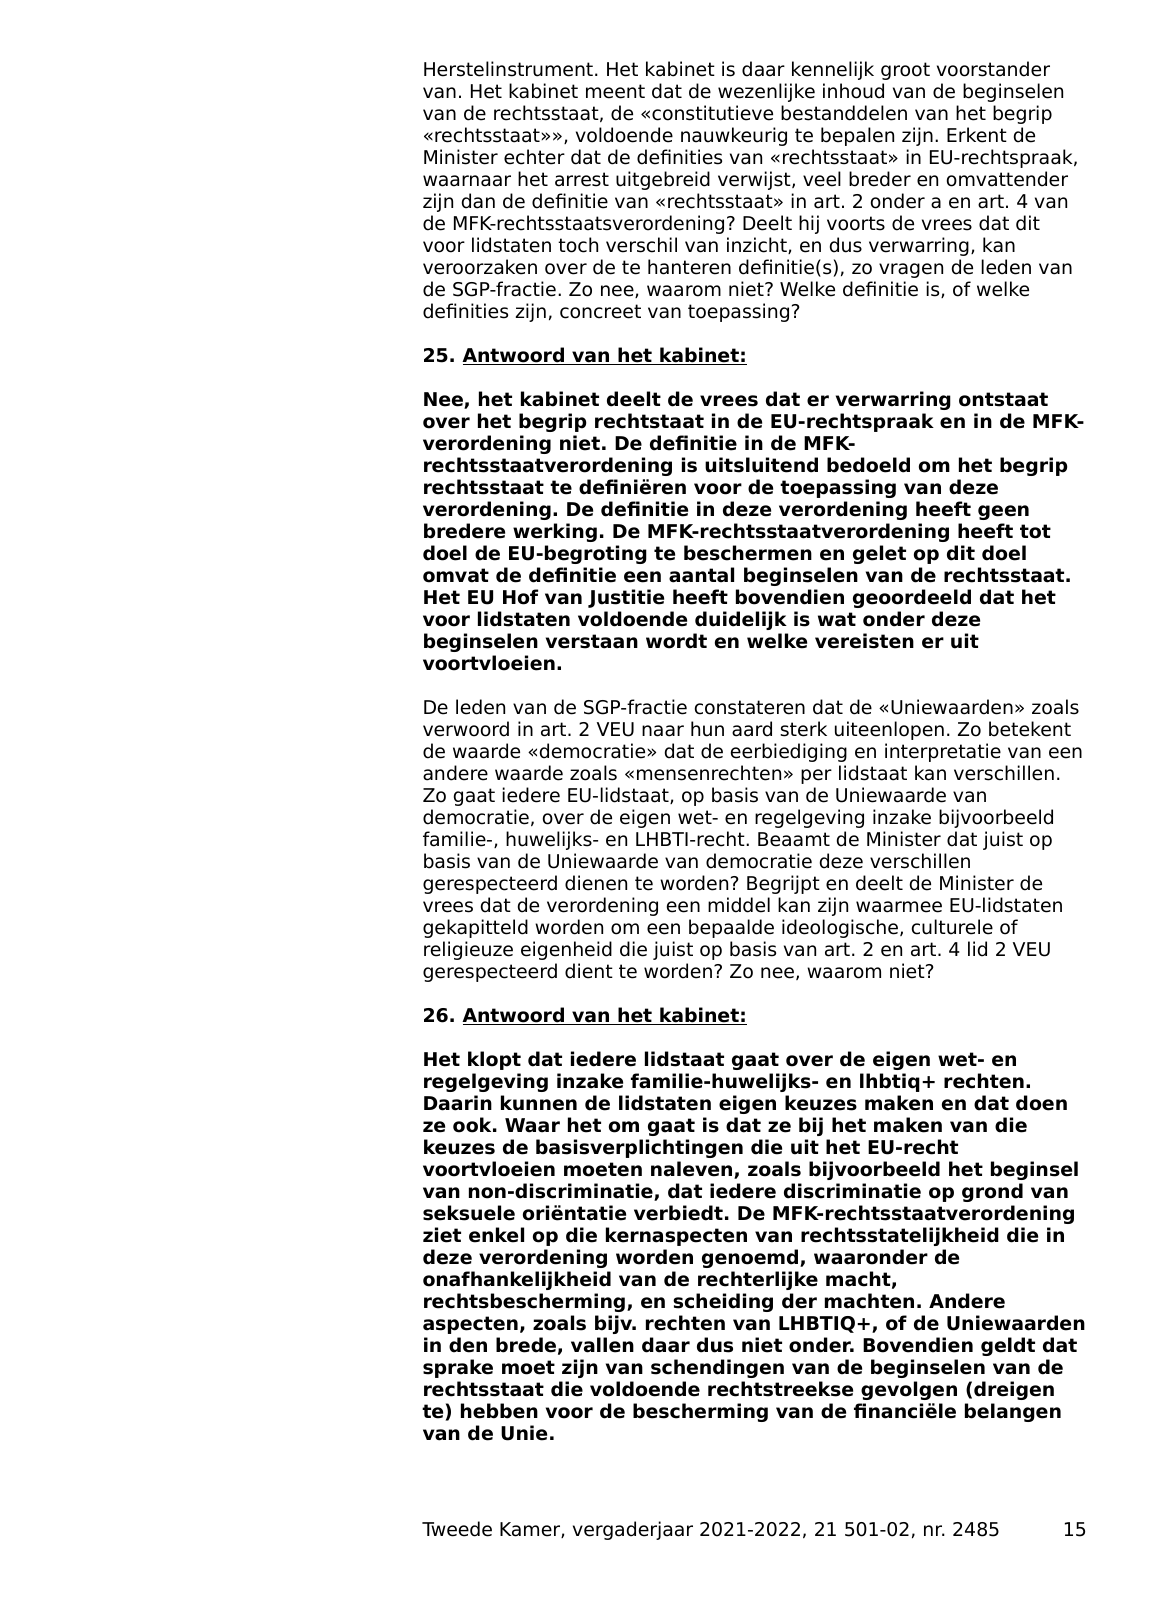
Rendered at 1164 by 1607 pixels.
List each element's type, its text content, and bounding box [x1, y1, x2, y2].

subtitle 25. Antwoord van het kabinet: [422, 345, 1087, 367]
text De leden van de SGP-fractie constateren dat de «Uniewaarden» zoals verwoord in art. 2 VEU naar hun aard sterk uiteenlopen. Zo betekent de waarde «democratie» dat de eerbiediging en interpretatie van een andere waarde zoals «mensenrechten» per lidstaat kan verschillen. Zo gaat iedere EU-lidstaat, op basis van de Uniewaarde van democratie, over de eigen wet- en regelgeving inzake bijvoorbeeld familie-, huwelijks- en LHBTI-recht. Beaamt de Minister dat juist op basis van de Uniewaarde van democratie deze verschillen gerespecteerd dienen te worden? Begrijpt en deelt de Minister de vrees dat de verordening een middel kan zijn waarmee EU-lidstaten gekapitteld worden om een bepaalde ideologische, culturele of religieuze eigenheid die juist op basis van art. 2 en art. 4 lid 2 VEU gerespecteerd dient te worden? Zo nee, waarom niet? [422, 697, 1087, 983]
text Herstelinstrument. Het kabinet is daar kennelijk groot voorstander van. Het kabinet meent dat de wezenlijke inhoud van de beginselen van de rechtsstaat, de «constitutieve bestanddelen van het begrip «rechtsstaat»», voldoende nauwkeurig te bepalen zijn. Erkent de Minister echter dat de definities van «rechtsstaat» in EU-rechtspraak, waarnaar het arrest uitgebreid verwijst, veel breder en omvattender zijn dan de definitie van «rechtsstaat» in art. 2 onder a en art. 4 van de MFK-rechtsstaatsverordening? Deelt hij voorts de vrees dat dit voor lidstaten toch verschil van inzicht, en dus verwarring, kan veroorzaken over de te hanteren definitie(s), zo vragen de leden van de SGP-fractie. Zo nee, waarom niet? Welke definitie is, of welke definities zijn, concreet van toepassing? [422, 59, 1087, 323]
text Het klopt dat iedere lidstaat gaat over de eigen wet- en regelgeving inzake familie-huwelijks- en lhbtiq+ rechten. Daarin kunnen de lidstaten eigen keuzes maken en dat doen ze ook. Waar het om gaat is dat ze bij het maken van die keuzes de basisverplichtingen die uit het EU-recht voortvloeien moeten naleven, zoals bijvoorbeeld het beginsel van non-discriminatie, dat iedere discriminatie op grond van seksuele oriëntatie verbiedt. De MFK-rechtsstaatverordening ziet enkel op die kernaspecten van rechtsstatelijkheid die in deze verordening worden genoemd, waaronder de onafhankelijkheid van de rechterlijke macht, rechtsbescherming, en scheiding der machten. Andere aspecten, zoals bijv. rechten van LHBTIQ+, of de Uniewaarden in den brede, vallen daar dus niet onder. Bovendien geldt dat sprake moet zijn van schendingen van de beginselen van de rechtsstaat die voldoende rechtstreekse gevolgen (dreigen te) hebben voor de bescherming van de financiële belangen van de Unie. [422, 1049, 1087, 1445]
text Nee, het kabinet deelt de vrees dat er verwarring ontstaat over het begrip rechtstaat in de EU-rechtspraak en in de MFK-verordening niet. De definitie in de MFK-rechtsstaatverordening is uitsluitend bedoeld om het begrip rechtsstaat te definiëren voor de toepassing van deze verordening. De definitie in deze verordening heeft geen bredere werking. De MFK-rechtsstaatverordening heeft tot doel de EU-begroting te beschermen en gelet op dit doel omvat de definitie een aantal beginselen van de rechtsstaat. Het EU Hof van Justitie heeft bovendien geoordeeld dat het voor lidstaten voldoende duidelijk is wat onder deze beginselen verstaan wordt en welke vereisten er uit voortvloeien. [422, 389, 1087, 675]
subtitle 26. Antwoord van het kabinet: [422, 1005, 1087, 1027]
